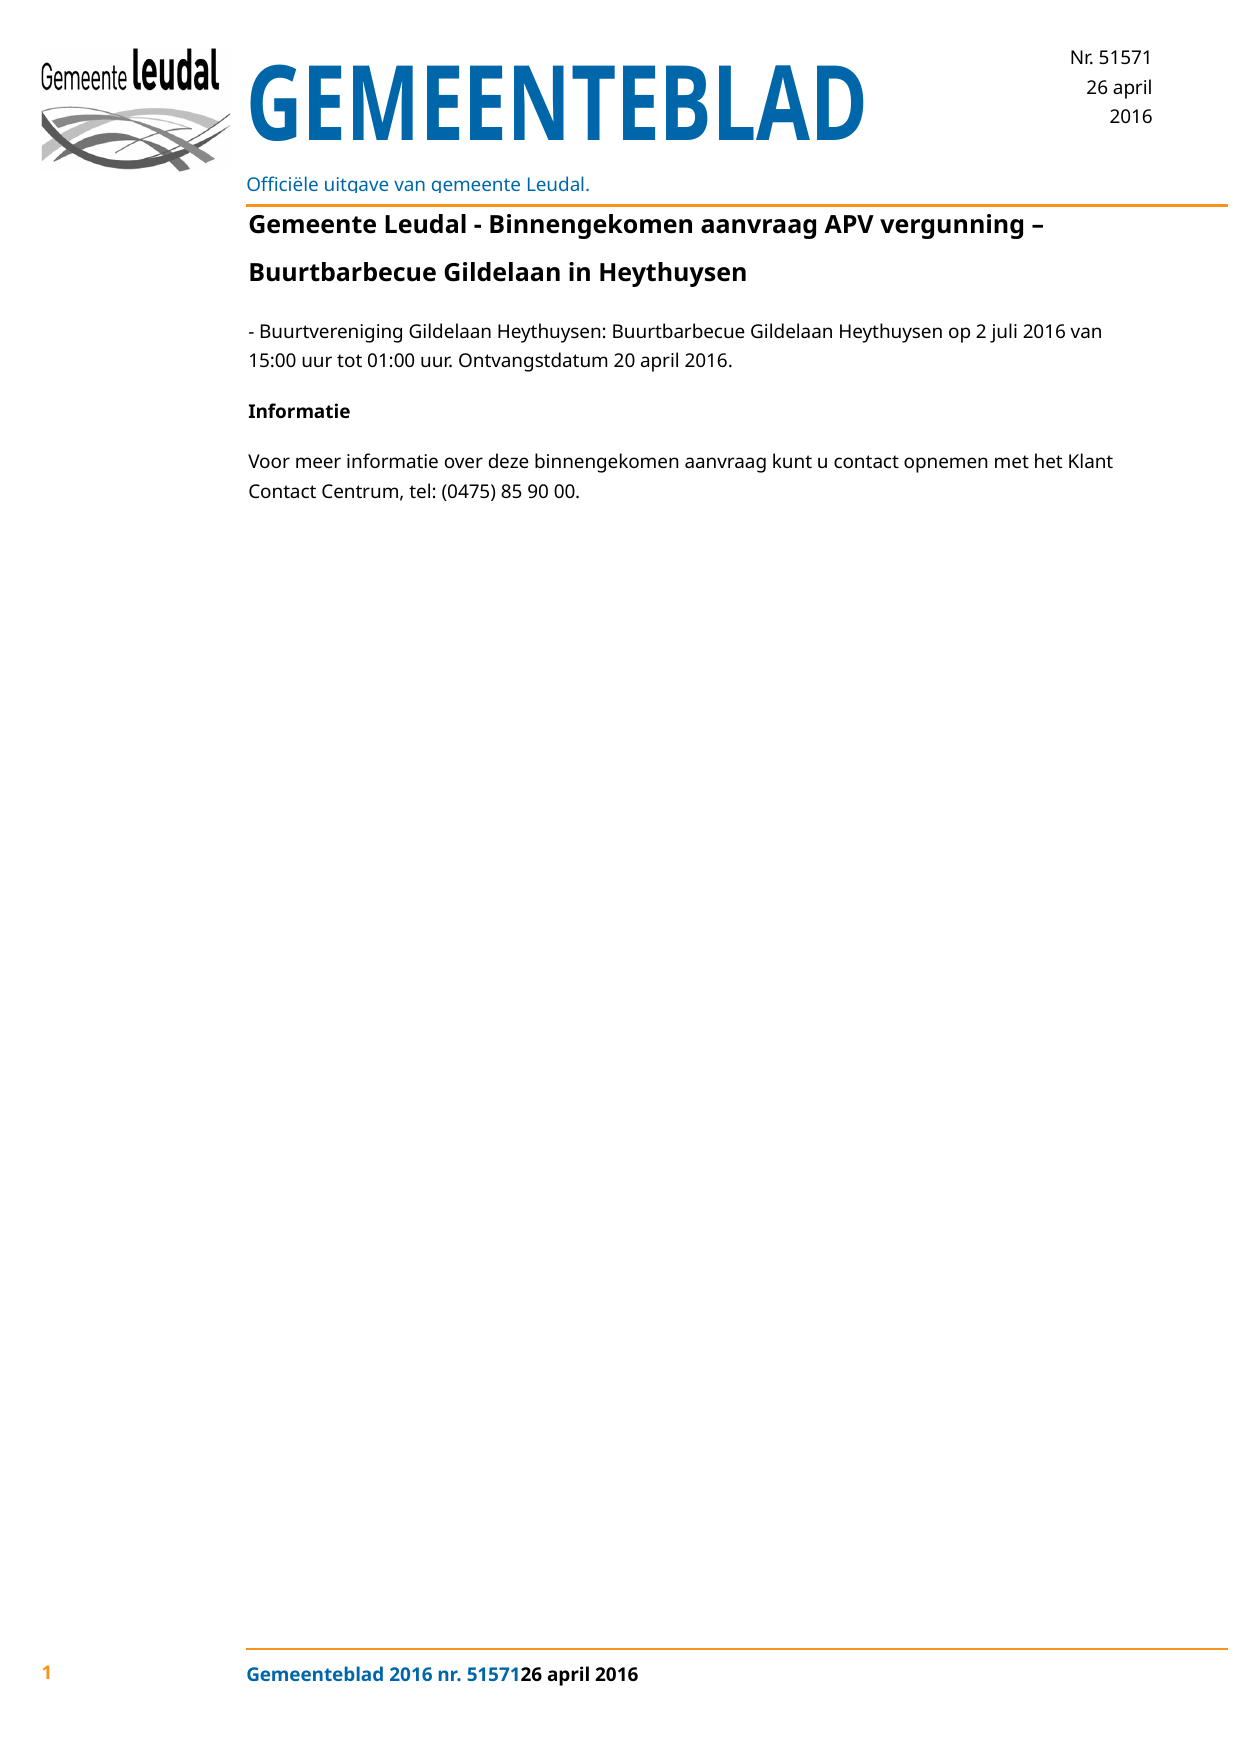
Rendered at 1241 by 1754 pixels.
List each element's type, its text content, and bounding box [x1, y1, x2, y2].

picture [41, 47, 231, 172]
text Informatie [248, 398, 1152, 424]
text Voor meer informatie over deze binnengekomen aanvraag kunt u contact opnemen met het Klant Contact Centrum, tel: (0475) 85 90 00. [248, 448, 1152, 504]
text - Buurtvereniging Gildelaan Heythuysen: Buurtbarbecue Gildelaan Heythuysen op 2 juli 2016 van 15:00 uur tot 01:00 uur. Ontvangstdatum 20 april 2016. [248, 318, 1152, 373]
text Gemeente Leudal - Binnengekomen aanvraag APV vergunning – Buurtbarbecue Gildelaan in Heythuysen [248, 207, 1152, 288]
